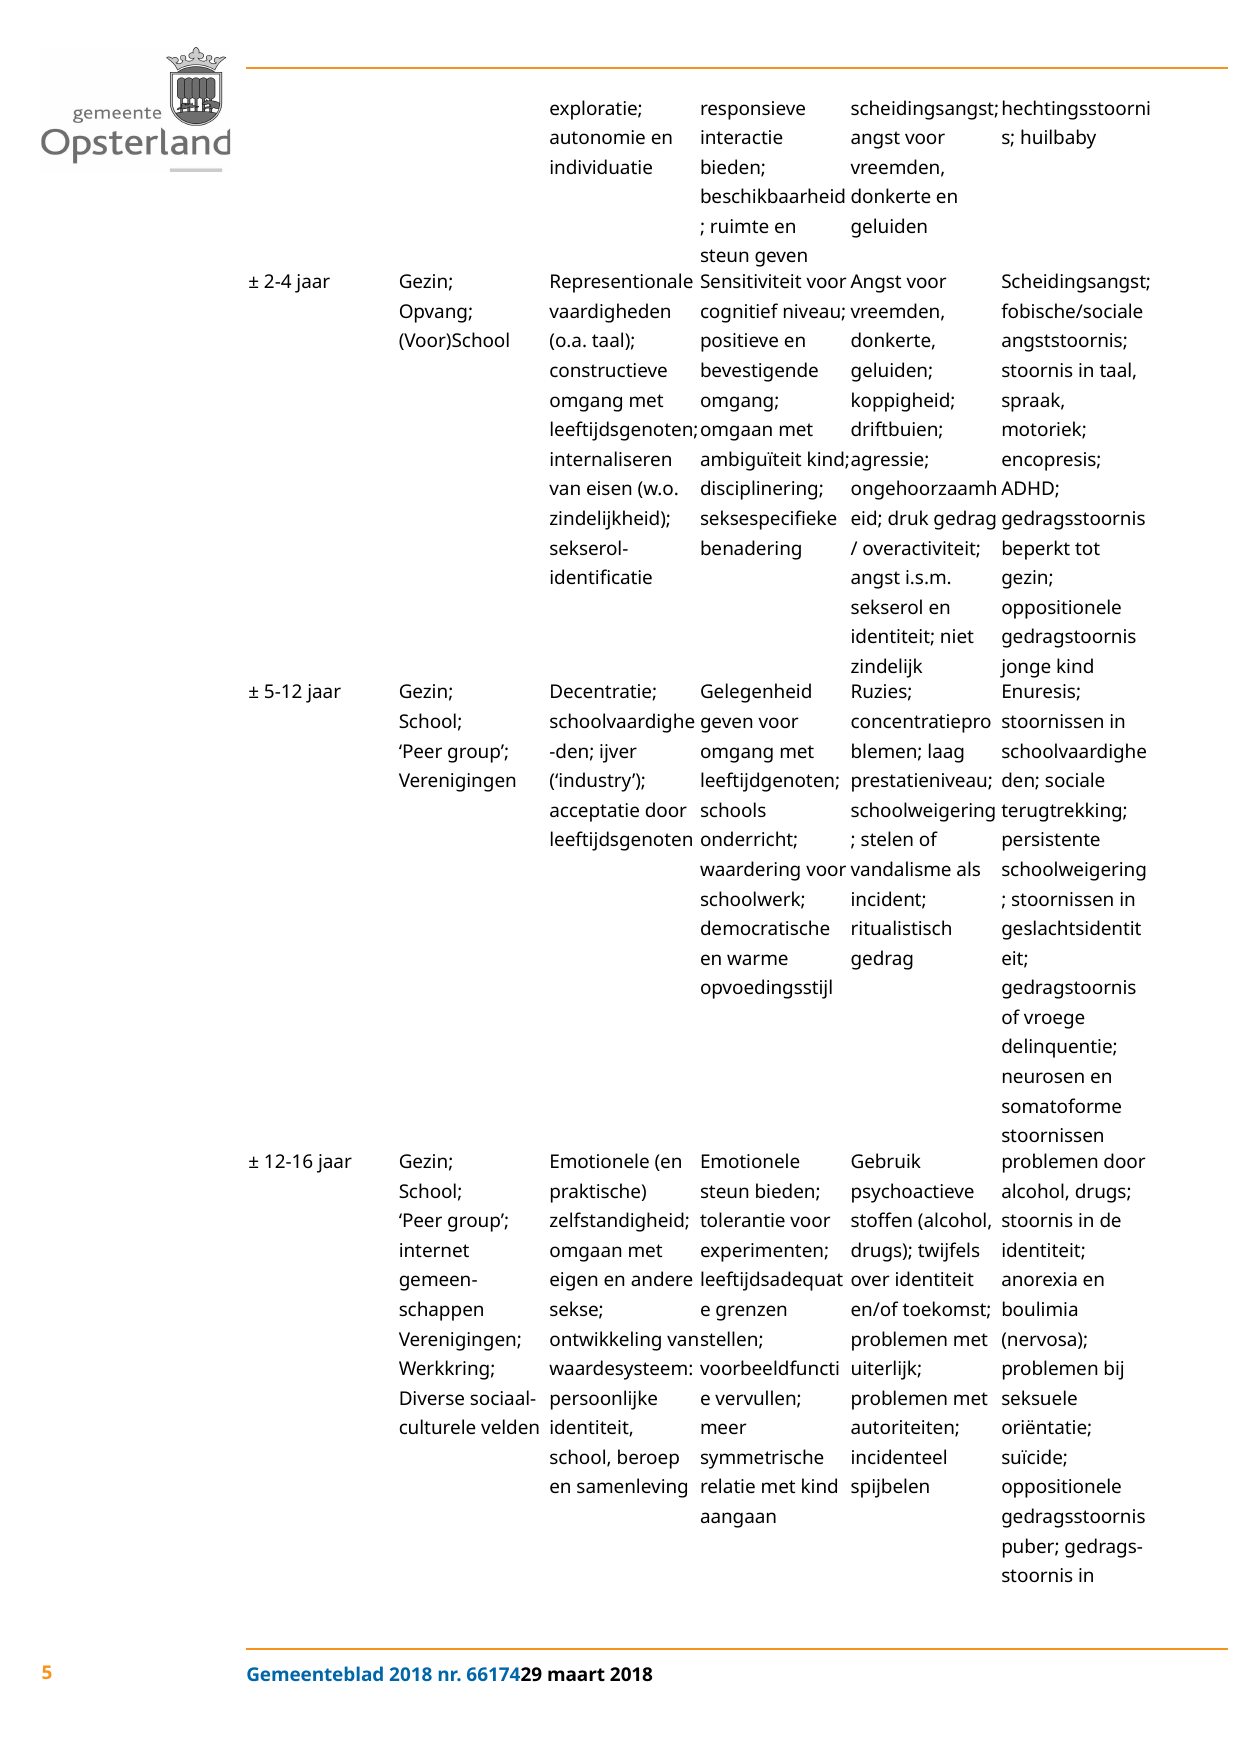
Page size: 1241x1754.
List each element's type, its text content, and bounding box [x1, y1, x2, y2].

table_cell Gezin; School; ‘Peer group’; internet gemeen­schappen Verenigingen; Werkkring; Diverse sociaal-culturele velden [399, 1148, 549, 1588]
table_cell hechtingsstoornis; huilbaby [1001, 95, 1152, 268]
table_cell problemen door alcohol, drugs; stoornis in de identiteit; anorexia en boulimia (nervosa); problemen bij seksuele oriëntatie; suïcide; oppositionele gedragsstoornis puber; gedrags­stoornis in [1001, 1148, 1152, 1588]
table_cell Enuresis; stoornissen in schoolvaardigheden; sociale terugtrekking; persistente schoolweigering; stoornissen in geslachtsidentiteit; gedragstoornis of vroege delinquentie; neurosen en somatoforme stoornissen [1001, 679, 1152, 1148]
table_cell exploratie; autonomie en individuatie [549, 95, 700, 268]
table_cell Emotionele (en praktische) zelfstandigheid; omgaan met eigen en andere sekse; ontwikkeling van waardesysteem: persoonlijke identiteit, school, beroep en samenleving [549, 1148, 700, 1588]
table_cell Representionale vaardigheden (o.a. taal); constructieve omgang met leeftijdsgenoten; internaliseren van eisen (w.o. zindelijkheid); sekserol-identificatie [549, 269, 700, 679]
table_cell ± 2-4 jaar [248, 269, 398, 679]
table_cell Gebruik psychoactieve stoffen (alcohol, drugs); twijfels over identiteit en/of toekomst; problemen met uiterlijk; problemen met autoriteiten; incidenteel spijbelen [850, 1148, 1001, 1588]
table_cell Decentratie; schoolvaardighe-den; ijver (‘industry’); acceptatie door leeftijdsgenoten [549, 679, 700, 1148]
table_cell Angst voor vreemden, donkerte, geluiden; koppigheid; driftbuien; agressie; ongehoorzaamheid; druk gedrag / overactiviteit; angst i.s.m. sekserol en identiteit; niet zindelijk [850, 269, 1001, 679]
table_cell Gezin; Opvang; (Voor)School [399, 269, 549, 679]
table_cell Scheidingsangst; fobische/sociale angststoornis; stoornis in taal, spraak, motoriek; encopresis; ADHD; gedragsstoornis beperkt tot gezin; oppositionele gedragstoornis jonge kind [1001, 269, 1152, 679]
table_cell scheidingsangst; angst voor vreemden, donkerte en geluiden [850, 95, 1001, 268]
table_cell Gelegenheid geven voor omgang met leeftijdgenoten; schools onderricht; waardering voor schoolwerk; democratische en warme opvoedingsstijl [700, 679, 850, 1148]
picture [41, 47, 231, 172]
table_cell Sensitiviteit voor cognitief niveau; positieve en bevestigende omgang; omgaan met ambiguïteit kind; disciplinering; seksespecifieke benadering [700, 269, 850, 679]
table_cell Emotionele steun bieden; tolerantie voor experimenten; leeftijdsadequate grenzen stellen; voorbeeldfunctie vervullen; meer symmetrische relatie met kind aangaan [700, 1148, 850, 1588]
table_cell [399, 95, 549, 268]
table_cell Gezin; School; ‘Peer group’; Verenigingen [399, 679, 549, 1148]
table_cell responsieve interactie bieden; beschikbaarheid; ruimte en steun geven [700, 95, 850, 268]
table_cell Ruzies; concentratieproblemen; laag prestatieniveau; schoolweigering; stelen of vandalisme als incident; ritualistisch gedrag [850, 679, 1001, 1148]
table_cell ± 12-16 jaar [248, 1148, 398, 1588]
table_cell [248, 95, 398, 268]
table_cell ± 5-12 jaar [248, 679, 398, 1148]
